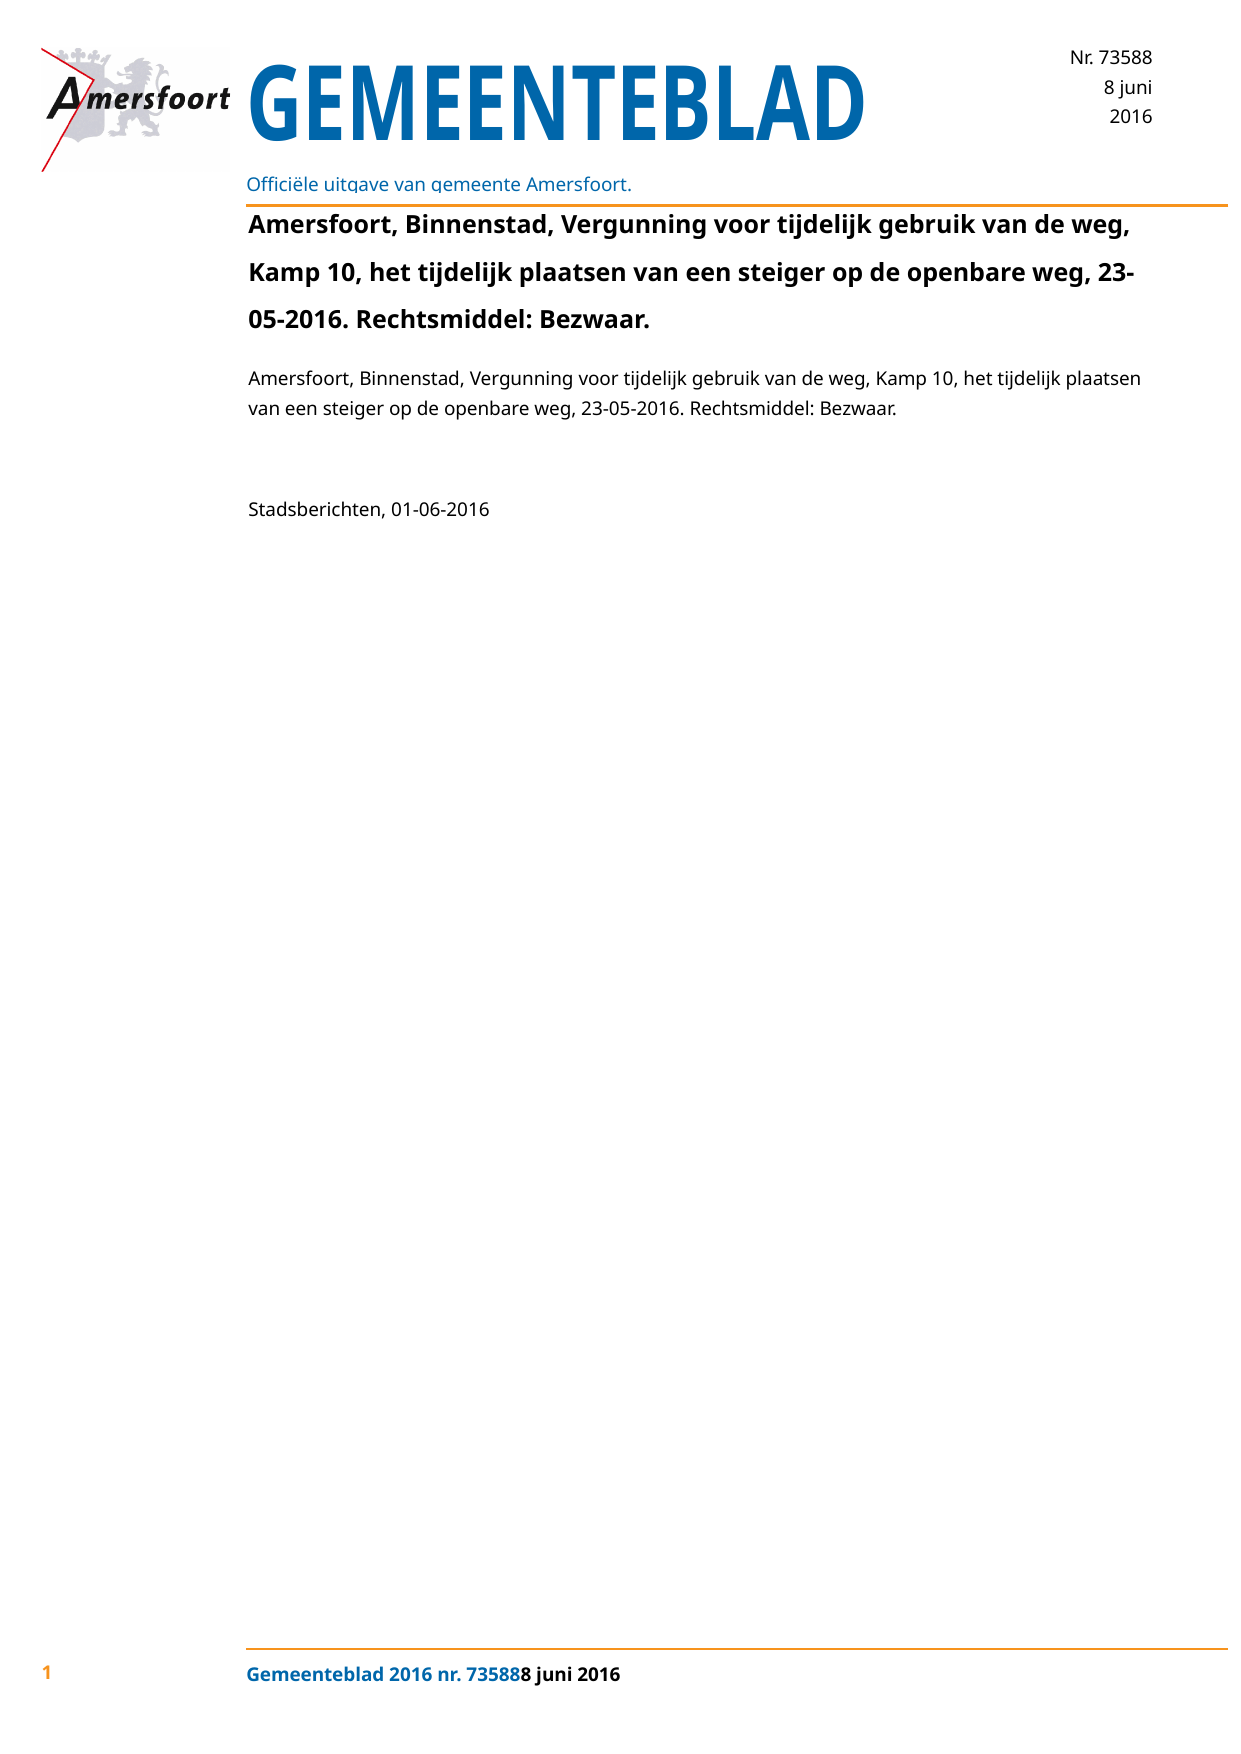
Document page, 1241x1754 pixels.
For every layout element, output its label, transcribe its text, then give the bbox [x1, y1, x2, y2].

text Stadsberichten, 01-06-2016 [248, 496, 1152, 522]
picture [41, 47, 231, 172]
text Amersfoort, Binnenstad, Vergunning voor tijdelijk gebruik van de weg, Kamp 10, het tijdelijk plaatsen van een steiger op de openbare weg, 23-05-2016. Rechtsmiddel: Bezwaar. [248, 366, 1152, 421]
text Amersfoort, Binnenstad, Vergunning voor tijdelijk gebruik van de weg, Kamp 10, het tijdelijk plaatsen van een steiger op de openbare weg, 23-05-2016. Rechtsmiddel: Bezwaar. [248, 207, 1152, 336]
